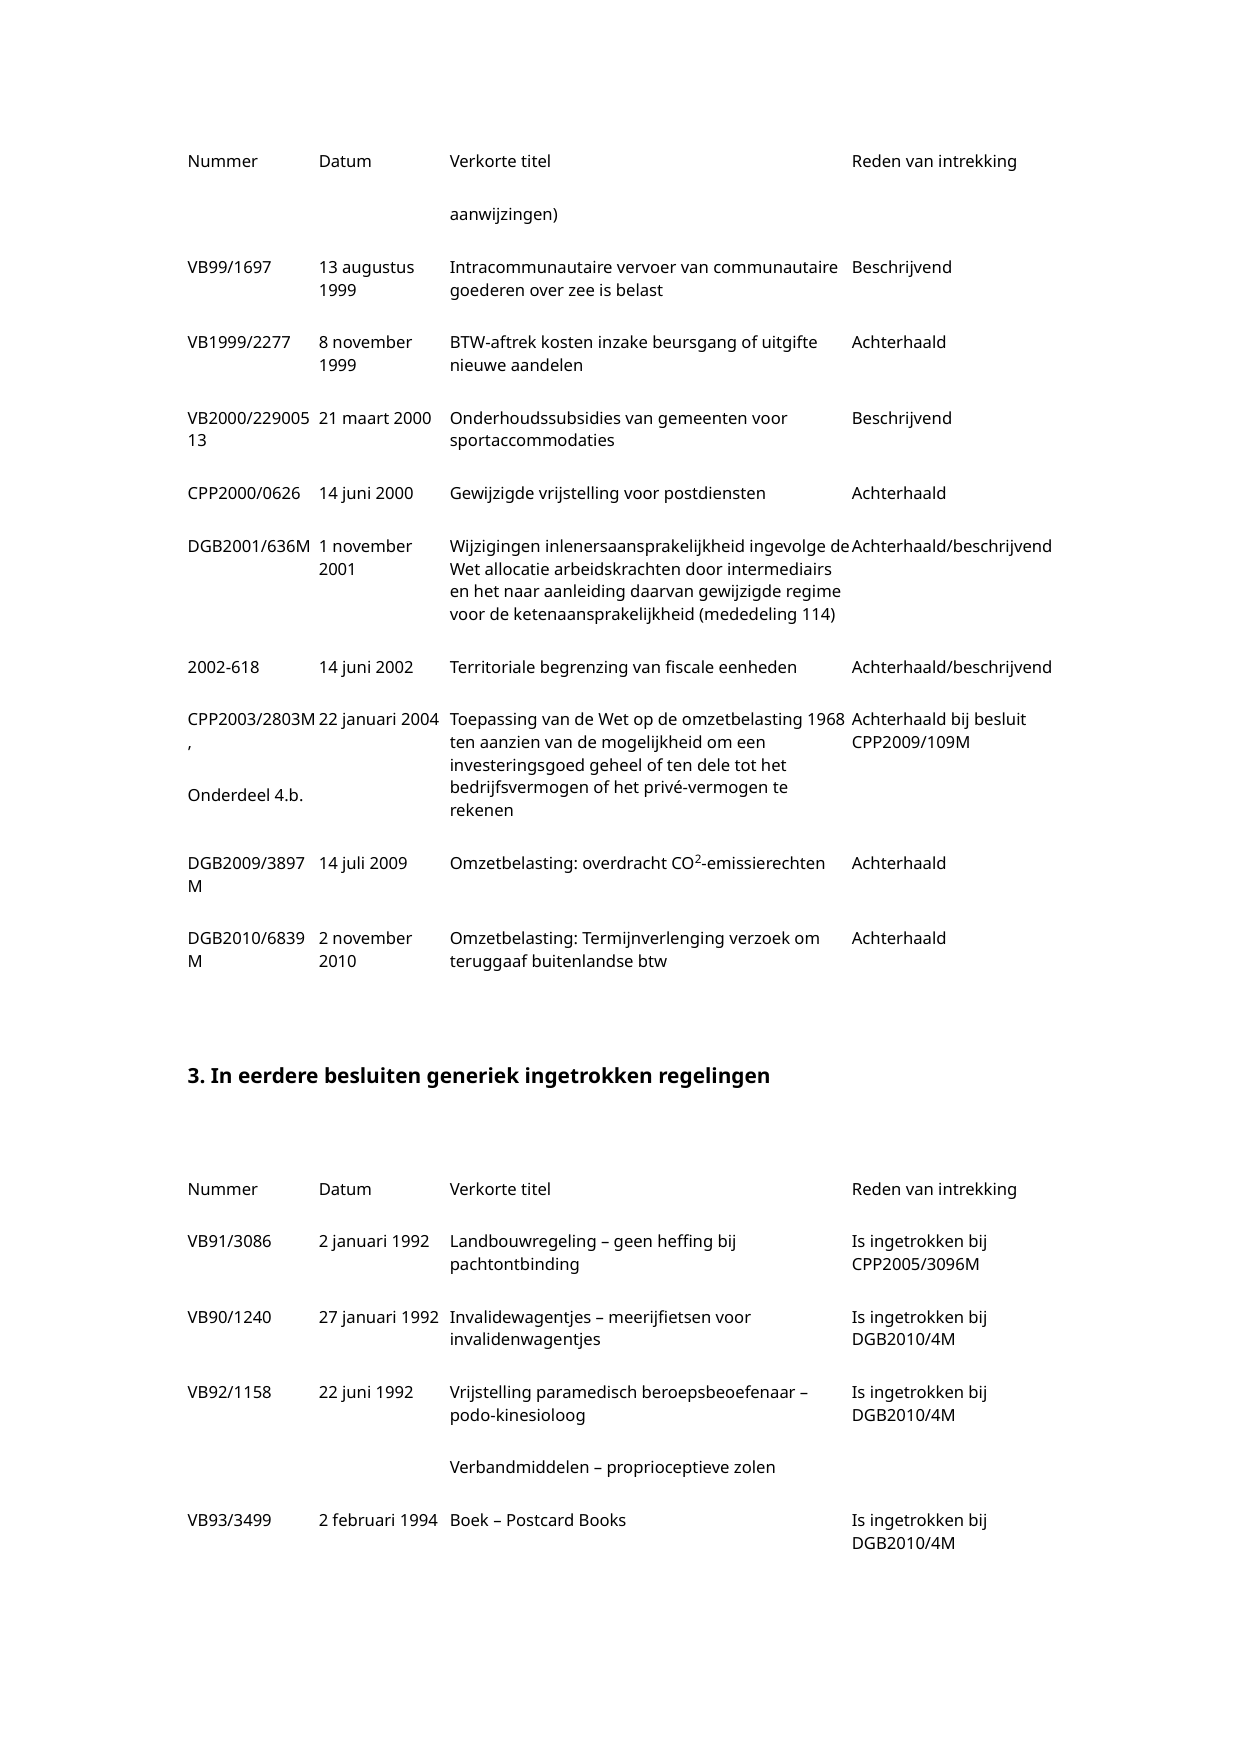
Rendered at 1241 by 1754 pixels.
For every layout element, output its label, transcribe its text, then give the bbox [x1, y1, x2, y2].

table_cell 2 januari 1992 [319, 1230, 449, 1305]
table_cell [188, 203, 318, 255]
table_cell Is ingetrokken bij DGB2010/4M [852, 1381, 1053, 1509]
table_cell VB1999/2277 [188, 331, 318, 406]
table_cell 14 juni 2000 [319, 482, 449, 534]
table_cell 1 november 2001 [319, 534, 449, 655]
table_cell 22 januari 2004 [319, 708, 449, 851]
table_cell BTW-aftrek kosten inzake beursgang of uitgifte nieuwe aandelen [450, 331, 852, 406]
table_cell 2 februari 1994 [319, 1509, 449, 1584]
table_cell Landbouwregeling – geen heffing bij pachtontbinding [450, 1230, 852, 1305]
table_cell VB91/3086 [188, 1230, 318, 1305]
table_cell 13 augustus 1999 [319, 255, 449, 331]
table_cell 21 maart 2000 [319, 406, 449, 482]
table_cell Wijzigingen inlenersaansprakelijkheid ingevolge de Wet allocatie arbeidskrachten door intermediairs en het naar aanleiding daarvan gewijzigde regime voor de ketenaansprakelijkheid (mededeling 114) [450, 534, 852, 655]
table_cell Omzetbelasting: overdracht CO2-emissierechten [450, 851, 852, 927]
table_cell Territoriale begrenzing van fiscale eenheden [450, 655, 852, 708]
table_cell DGB2001/636M [188, 534, 318, 655]
table_cell [319, 203, 449, 255]
table_cell DGB2009/3897M [188, 851, 318, 927]
table_cell [852, 203, 1053, 255]
table_cell Gewijzigde vrijstelling voor postdiensten [450, 482, 852, 534]
table_cell Omzetbelasting: Termijnverlenging verzoek om teruggaaf buitenlandse btw [450, 927, 852, 1002]
table_cell aanwijzingen) [450, 203, 852, 255]
table_header Datum [319, 150, 449, 203]
table_cell Achterhaald [852, 482, 1053, 534]
table_cell 8 november 1999 [319, 331, 449, 406]
text 3. In eerdere besluiten generiek ingetrokken regelingen [187, 1061, 1053, 1089]
table_cell Achterhaald/beschrijvend [852, 534, 1053, 655]
table_header Verkorte titel [450, 150, 852, 203]
table_cell VB93/3499 [188, 1509, 318, 1584]
table_cell Toepassing van de Wet op de omzetbelasting 1968 ten aanzien van de mogelijkheid om een investeringsgoed geheel of ten dele tot het bedrijfsvermogen of het privé-vermogen te rekenen [450, 708, 852, 851]
table_cell Intracommunautaire vervoer van communautaire goederen over zee is belast [450, 255, 852, 331]
table_header Reden van intrekking [852, 1177, 1053, 1230]
table_cell Beschrijvend [852, 406, 1053, 482]
table_cell 2 november 2010 [319, 927, 449, 1002]
table_cell 14 juni 2002 [319, 655, 449, 708]
table_header Nummer [188, 1177, 318, 1230]
table_cell Achterhaald [852, 851, 1053, 927]
table_cell 27 januari 1992 [319, 1305, 449, 1381]
table_cell Beschrijvend [852, 255, 1053, 331]
table_cell VB92/1158 [188, 1381, 318, 1509]
table_cell CPP2003/2803M, Onderdeel 4.b. [188, 708, 318, 851]
table_header Verkorte titel [450, 1177, 852, 1230]
table_cell 2002-618 [188, 655, 318, 708]
table_cell Invalidewagentjes – meerijfietsen voor invalidenwagentjes [450, 1305, 852, 1381]
table_cell Achterhaald bij besluit CPP2009/109M [852, 708, 1053, 851]
table_cell Achterhaald [852, 331, 1053, 406]
table_cell Boek – Postcard Books [450, 1509, 852, 1584]
table_cell Onderhoudssubsidies van gemeenten voor sportaccommodaties [450, 406, 852, 482]
table_header Datum [319, 1177, 449, 1230]
table_header Nummer [188, 150, 318, 203]
table_cell Vrijstelling paramedisch beroepsbeoefenaar – podo-kinesioloog Verbandmiddelen – proprioceptieve zolen [450, 1381, 852, 1509]
table_cell DGB2010/6839M [188, 927, 318, 1002]
table_cell 14 juli 2009 [319, 851, 449, 927]
table_cell VB99/1697 [188, 255, 318, 331]
table_cell CPP2000/0626 [188, 482, 318, 534]
table_header Reden van intrekking [852, 150, 1053, 203]
table_cell Is ingetrokken bij DGB2010/4M [852, 1509, 1053, 1584]
table_cell VB2000/22900513 [188, 406, 318, 482]
table_cell Is ingetrokken bij DGB2010/4M [852, 1305, 1053, 1381]
table_cell 22 juni 1992 [319, 1381, 449, 1509]
table_cell Achterhaald [852, 927, 1053, 1002]
table_cell VB90/1240 [188, 1305, 318, 1381]
table_cell Achterhaald/beschrijvend [852, 655, 1053, 708]
table_cell Is ingetrokken bij CPP2005/3096M [852, 1230, 1053, 1305]
